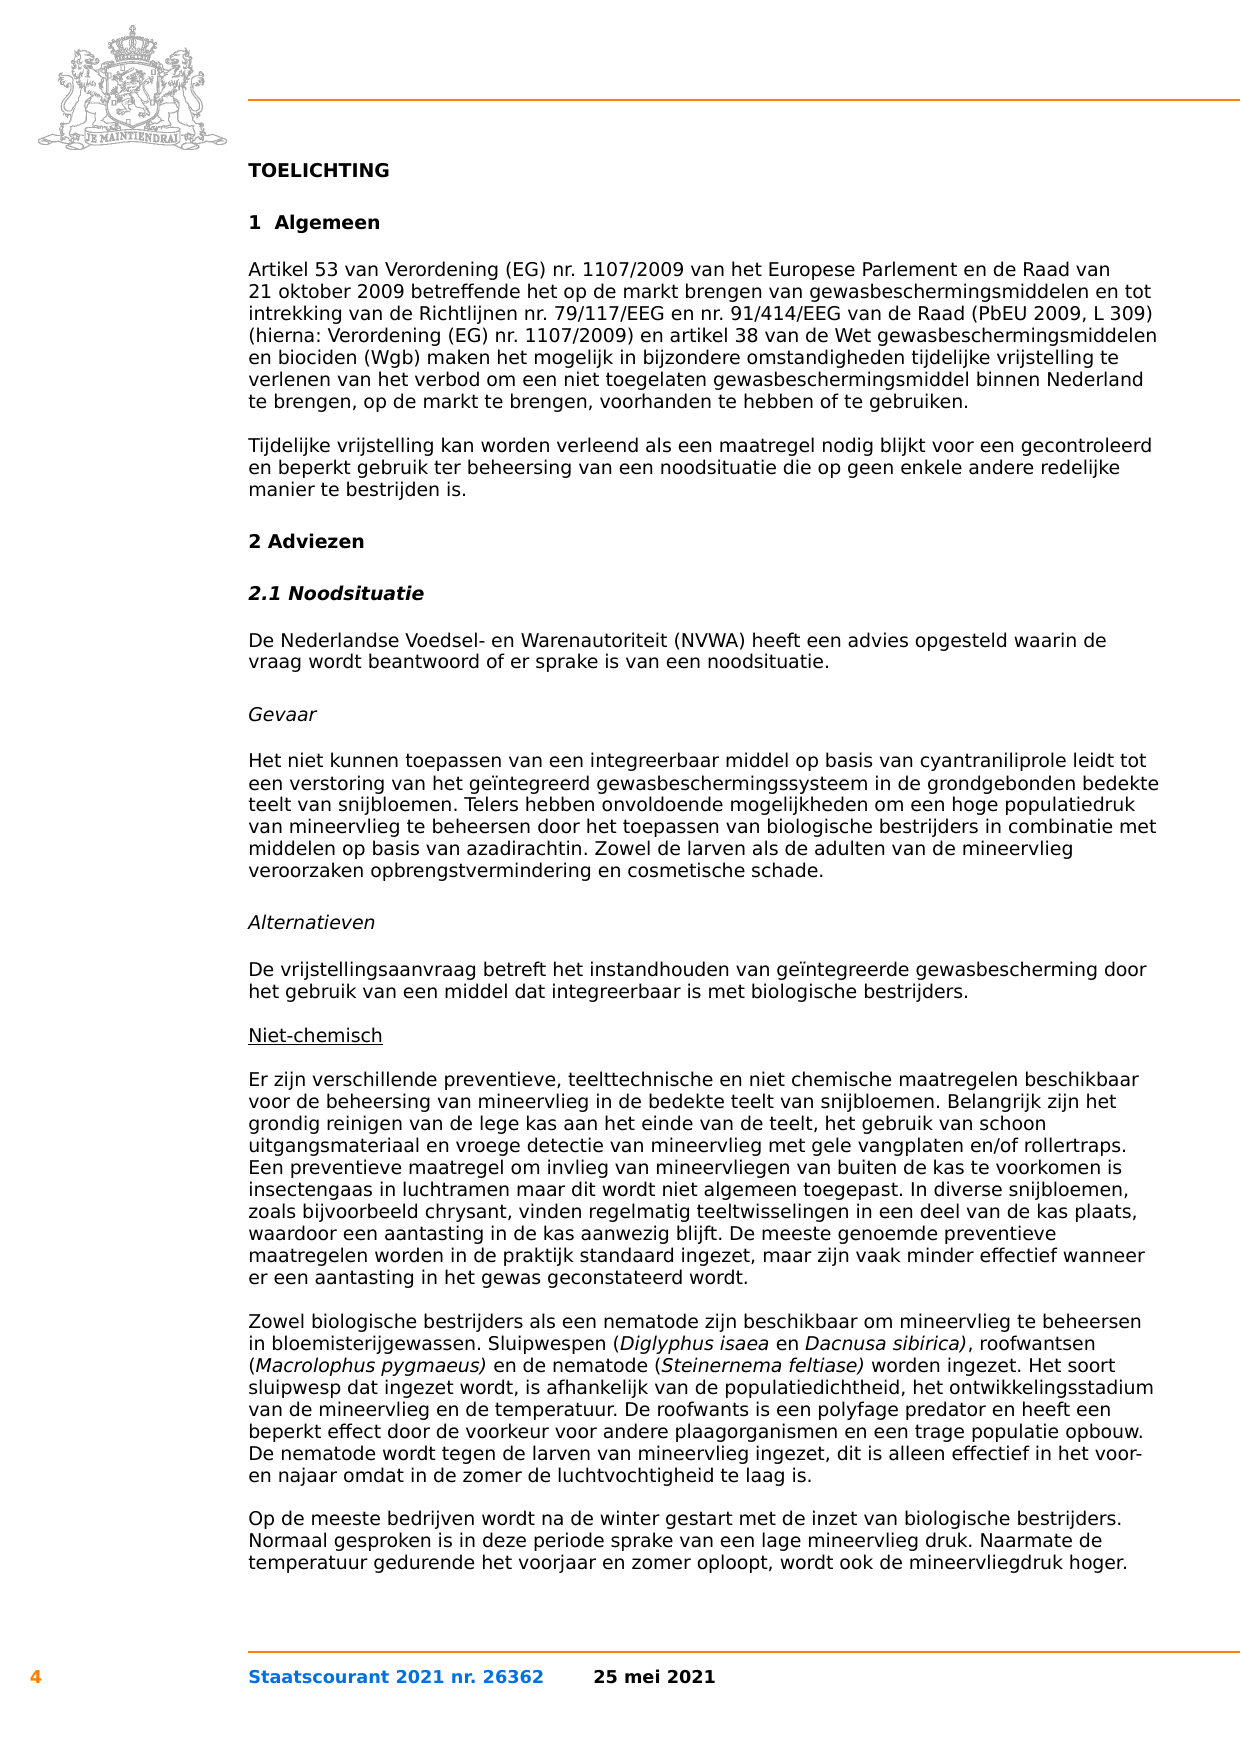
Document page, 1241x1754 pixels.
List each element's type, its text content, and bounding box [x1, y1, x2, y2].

text Artikel 53 van Verordening (EG) nr. 1107/2009 van het Europese Parlement en de Raad van 21 oktober 2009 betreffende het op de markt brengen van gewasbeschermingsmiddelen en tot intrekking van de Richtlijnen nr. 79/117/EEG en nr. 91/414/EEG van de Raad (PbEU 2009, L 309) (hierna: Verordening (EG) nr. 1107/2009) en artikel 38 van de Wet gewasbeschermingsmiddelen en biociden (Wgb) maken het mogelijk in bijzondere omstandigheden tijdelijke vrijstelling te verlenen van het verbod om een niet toegelaten gewasbeschermingsmiddel binnen Nederland te brengen, op de markt te brengen, voorhanden te hebben of te gebruiken. [248, 259, 1163, 413]
subtitle Alternatieven [248, 912, 1163, 934]
text De nematode wordt tegen de larven van mineervlieg ingezet, dit is alleen effectief in het voor- en najaar omdat in de zomer de luchtvochtigheid te laag is. [248, 1442, 1163, 1486]
picture [38, 25, 227, 150]
text Zowel biologische bestrijders als een nematode zijn beschikbaar om mineervlieg te beheersen in bloemisterijgewassen. Sluipwespen (Diglyphus isaea en Dacnusa sibirica), roofwantsen (Macrolophus pygmaeus) en de nematode (Steinernema feltiase) worden ingezet. Het soort sluipwesp dat ingezet wordt, is afhankelijk van de populatiedichtheid, het ontwikkelingsstadium van de mineervlieg en de temperatuur. De roofwants is een polyfage predator en heeft een beperkt effect door de voorkeur voor andere plaagorganismen en een trage populatie opbouw. [248, 1311, 1163, 1442]
text Het niet kunnen toepassen van een integreerbaar middel op basis van cyantraniliprole leidt tot een verstoring van het geïntegreerd gewasbeschermingssysteem in de grondgebonden bedekte teelt van snijbloemen. Telers hebben onvoldoende mogelijkheden om een hoge populatiedruk van mineervlieg te beheersen door het toepassen van biologische bestrijders in combinatie met middelen op basis van azadirachtin. Zowel de larven als de adulten van de mineervlieg veroorzaken opbrengstvermindering en cosmetische schade. [248, 750, 1163, 882]
subtitle 1 Algemeen [248, 212, 1163, 234]
subtitle Niet-chemisch [248, 1025, 1163, 1047]
subtitle TOELICHTING [248, 160, 1163, 182]
text De vrijstellingsaanvraag betreft het instandhouden van geïntegreerde gewasbescherming door het gebruik van een middel dat integreerbaar is met biologische bestrijders. [248, 959, 1163, 1003]
subtitle 2 Adviezen [248, 531, 1163, 552]
text Op de meeste bedrijven wordt na de winter gestart met de inzet van biologische bestrijders. Normaal gesproken is in deze periode sprake van een lage mineervlieg druk. Naarmate de temperatuur gedurende het voorjaar en zomer oploopt, wordt ook de mineervliegdruk hoger. [248, 1508, 1163, 1574]
subtitle 2.1 Noodsituatie [248, 582, 1163, 604]
text De Nederlandse Voedsel- en Warenautoriteit (NVWA) heeft een advies opgesteld waarin de vraag wordt beantwoord of er sprake is van een noodsituatie. [248, 629, 1163, 673]
text Er zijn verschillende preventieve, teelttechnische en niet chemische maatregelen beschikbaar voor de beheersing van mineervlieg in de bedekte teelt van snijbloemen. Belangrijk zijn het grondig reinigen van de lege kas aan het einde van de teelt, het gebruik van schoon uitgangsmateriaal en vroege detectie van mineervlieg met gele vangplaten en/of rollertraps. Een preventieve maatregel om invlieg van mineervliegen van buiten de kas te voorkomen is insectengaas in luchtramen maar dit wordt niet algemeen toegepast. In diverse snijbloemen, zoals bijvoorbeeld chrysant, vinden regelmatig teeltwisselingen in een deel van de kas plaats, waardoor een aantasting in de kas aanwezig blijft. De meeste genoemde preventieve maatregelen worden in de praktijk standaard ingezet, maar zijn vaak minder effectief wanneer er een aantasting in het gewas geconstateerd wordt. [248, 1069, 1163, 1289]
subtitle Gevaar [248, 703, 1163, 725]
text Tijdelijke vrijstelling kan worden verleend als een maatregel nodig blijkt voor een gecontroleerd en beperkt gebruik ter beheersing van een noodsituatie die op geen enkele andere redelijke manier te bestrijden is. [248, 434, 1163, 501]
